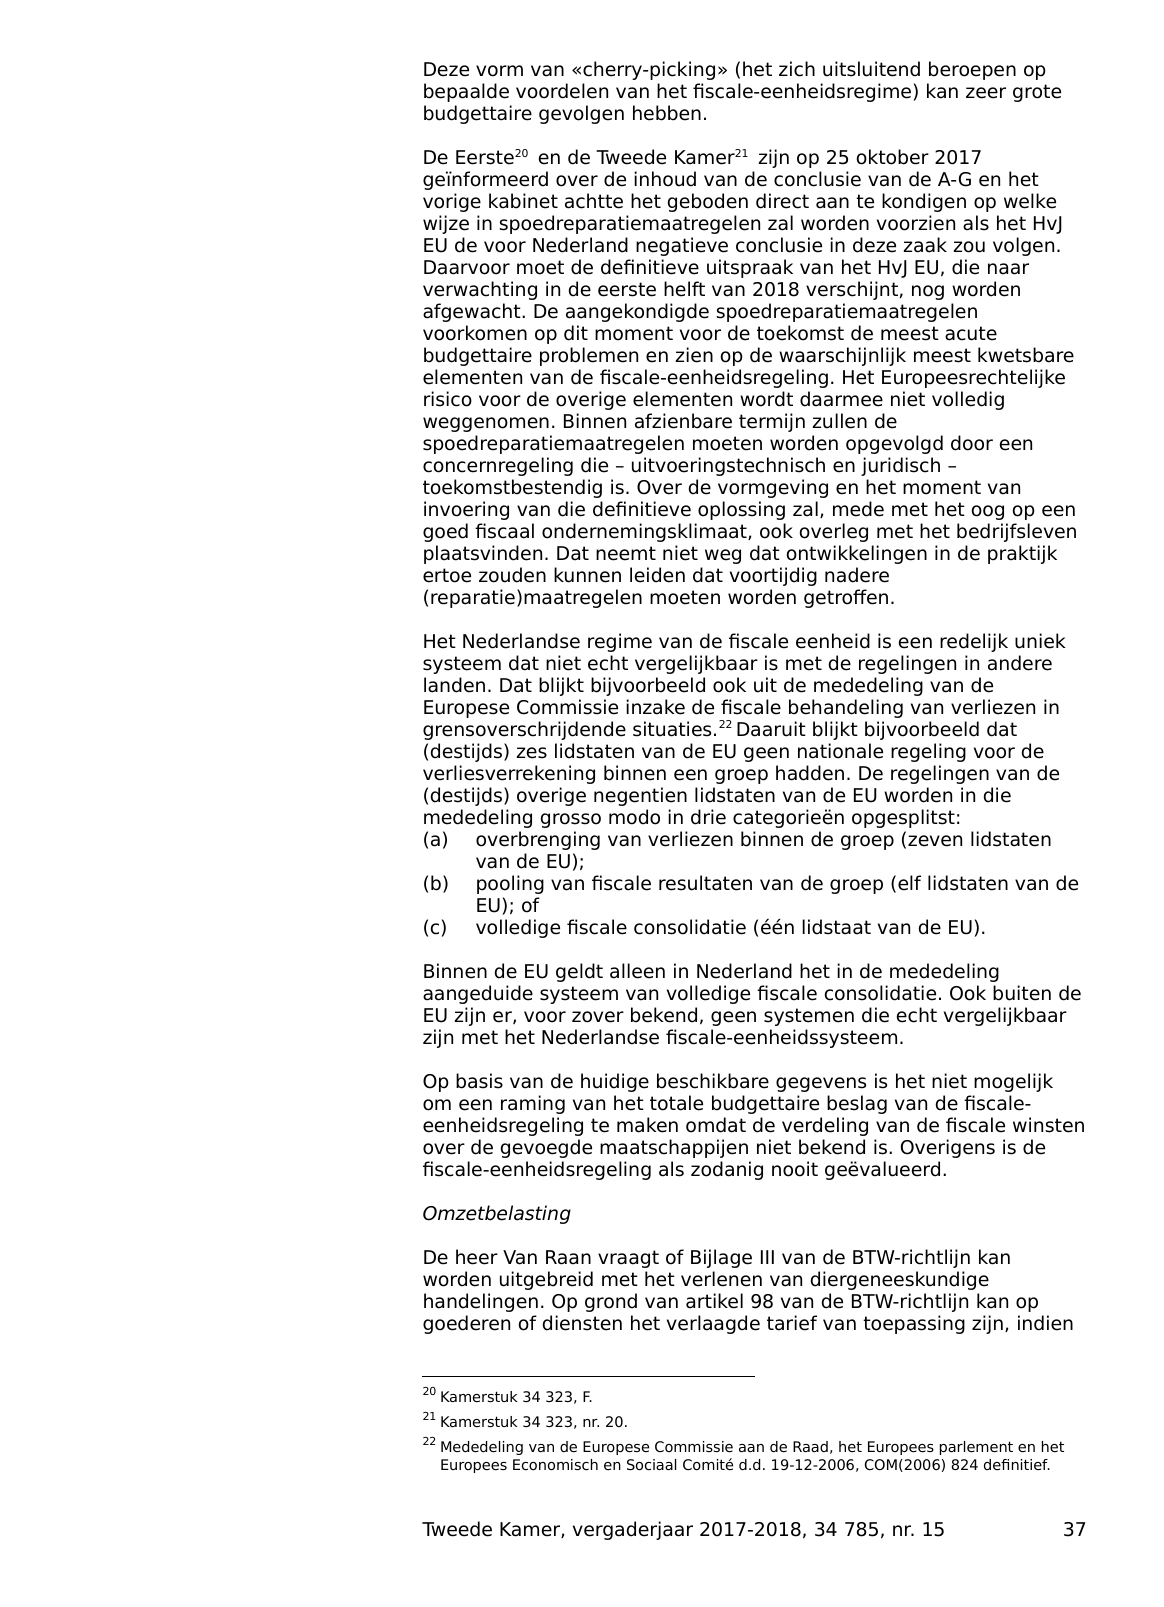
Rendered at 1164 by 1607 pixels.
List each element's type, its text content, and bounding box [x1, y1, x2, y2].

text Op basis van de huidige beschikbare gegevens is het niet mogelijk om een raming van het totale budgettaire beslag van de fiscale-eenheidsregeling te maken omdat de verdeling van de fiscale winsten over de gevoegde maatschappijen niet bekend is. Overigens is de fiscale-eenheidsregeling als zodanig nooit geëvalueerd. [422, 1071, 1087, 1181]
text (c) volledige fiscale consolidatie (één lidstaat van de EU). [422, 917, 1087, 939]
text De Eerste en de Tweede Kamer zijn op 25 oktober 2017 geïnformeerd over de inhoud van de conclusie van de A-G en het vorige kabinet achtte het geboden direct aan te kondigen op welke wijze in spoedreparatiemaatregelen zal worden voorzien als het HvJ EU de voor Nederland negatieve conclusie in deze zaak zou volgen. Daarvoor moet de definitieve uitspraak van het HvJ EU, die naar verwachting in de eerste helft van 2018 verschijnt, nog worden afgewacht. De aangekondigde spoedreparatiemaatregelen voorkomen op dit moment voor de toekomst de meest acute budgettaire problemen en zien op de waarschijnlijk meest kwetsbare elementen van de fiscale-eenheidsregeling. Het Europeesrechtelijke risico voor de overige elementen wordt daarmee niet volledig weggenomen. Binnen afzienbare termijn zullen de spoedreparatiemaatregelen moeten worden opgevolgd door een concernregeling die – uitvoeringstechnisch en juridisch – toekomstbestendig is. Over de vormgeving en het moment van invoering van die definitieve oplossing zal, mede met het oog op een goed fiscaal ondernemingsklimaat, ook overleg met het bedrijfsleven plaatsvinden. Dat neemt niet weg dat ontwikkelingen in de praktijk ertoe zouden kunnen leiden dat voortijdig nadere (reparatie)maatregelen moeten worden getroffen. [422, 147, 1087, 609]
text Kamerstuk 34 323, F. [422, 1385, 1087, 1407]
text Mededeling van de Europese Commissie aan de Raad, het Europees parlement en het Europees Economisch en Sociaal Comité d.d. 19-12-2006, COM(2006) 824 definitief. [422, 1435, 1087, 1474]
text Binnen de EU geldt alleen in Nederland het in de mededeling aangeduide systeem van volledige fiscale consolidatie. Ook buiten de EU zijn er, voor zover bekend, geen systemen die echt vergelijkbaar zijn met het Nederlandse fiscale-eenheidssysteem. [422, 961, 1087, 1049]
text Deze vorm van «cherry-picking» (het zich uitsluitend beroepen op bepaalde voordelen van het fiscale-eenheidsregime) kan zeer grote budgettaire gevolgen hebben. [422, 59, 1087, 125]
text (b) pooling van fiscale resultaten van de groep (elf lidstaten van de EU); of [422, 873, 1087, 917]
text Kamerstuk 34 323, nr. 20. [422, 1410, 1087, 1432]
text Het Nederlandse regime van de fiscale eenheid is een redelijk uniek systeem dat niet echt vergelijkbaar is met de regelingen in andere landen. Dat blijkt bijvoorbeeld ook uit de mededeling van de Europese Commissie inzake de fiscale behandeling van verliezen in grensoverschrijdende situaties.Daaruit blijkt bijvoorbeeld dat (destijds) zes lidstaten van de EU geen nationale regeling voor de verliesverrekening binnen een groep hadden. De regelingen van de (destijds) overige negentien lidstaten van de EU worden in die mededeling grosso modo in drie categorieën opgesplitst: [422, 631, 1087, 829]
text De heer Van Raan vraagt of Bijlage III van de BTW-richtlijn kan worden uitgebreid met het verlenen van diergeneeskundige handelingen. Op grond van artikel 98 van de BTW-richtlijn kan op goederen of diensten het verlaagde tarief van toepassing zijn, indien [422, 1247, 1087, 1335]
subtitle Omzetbelasting [422, 1203, 1087, 1225]
text (a) overbrenging van verliezen binnen de groep (zeven lidstaten van de EU); [422, 829, 1087, 873]
